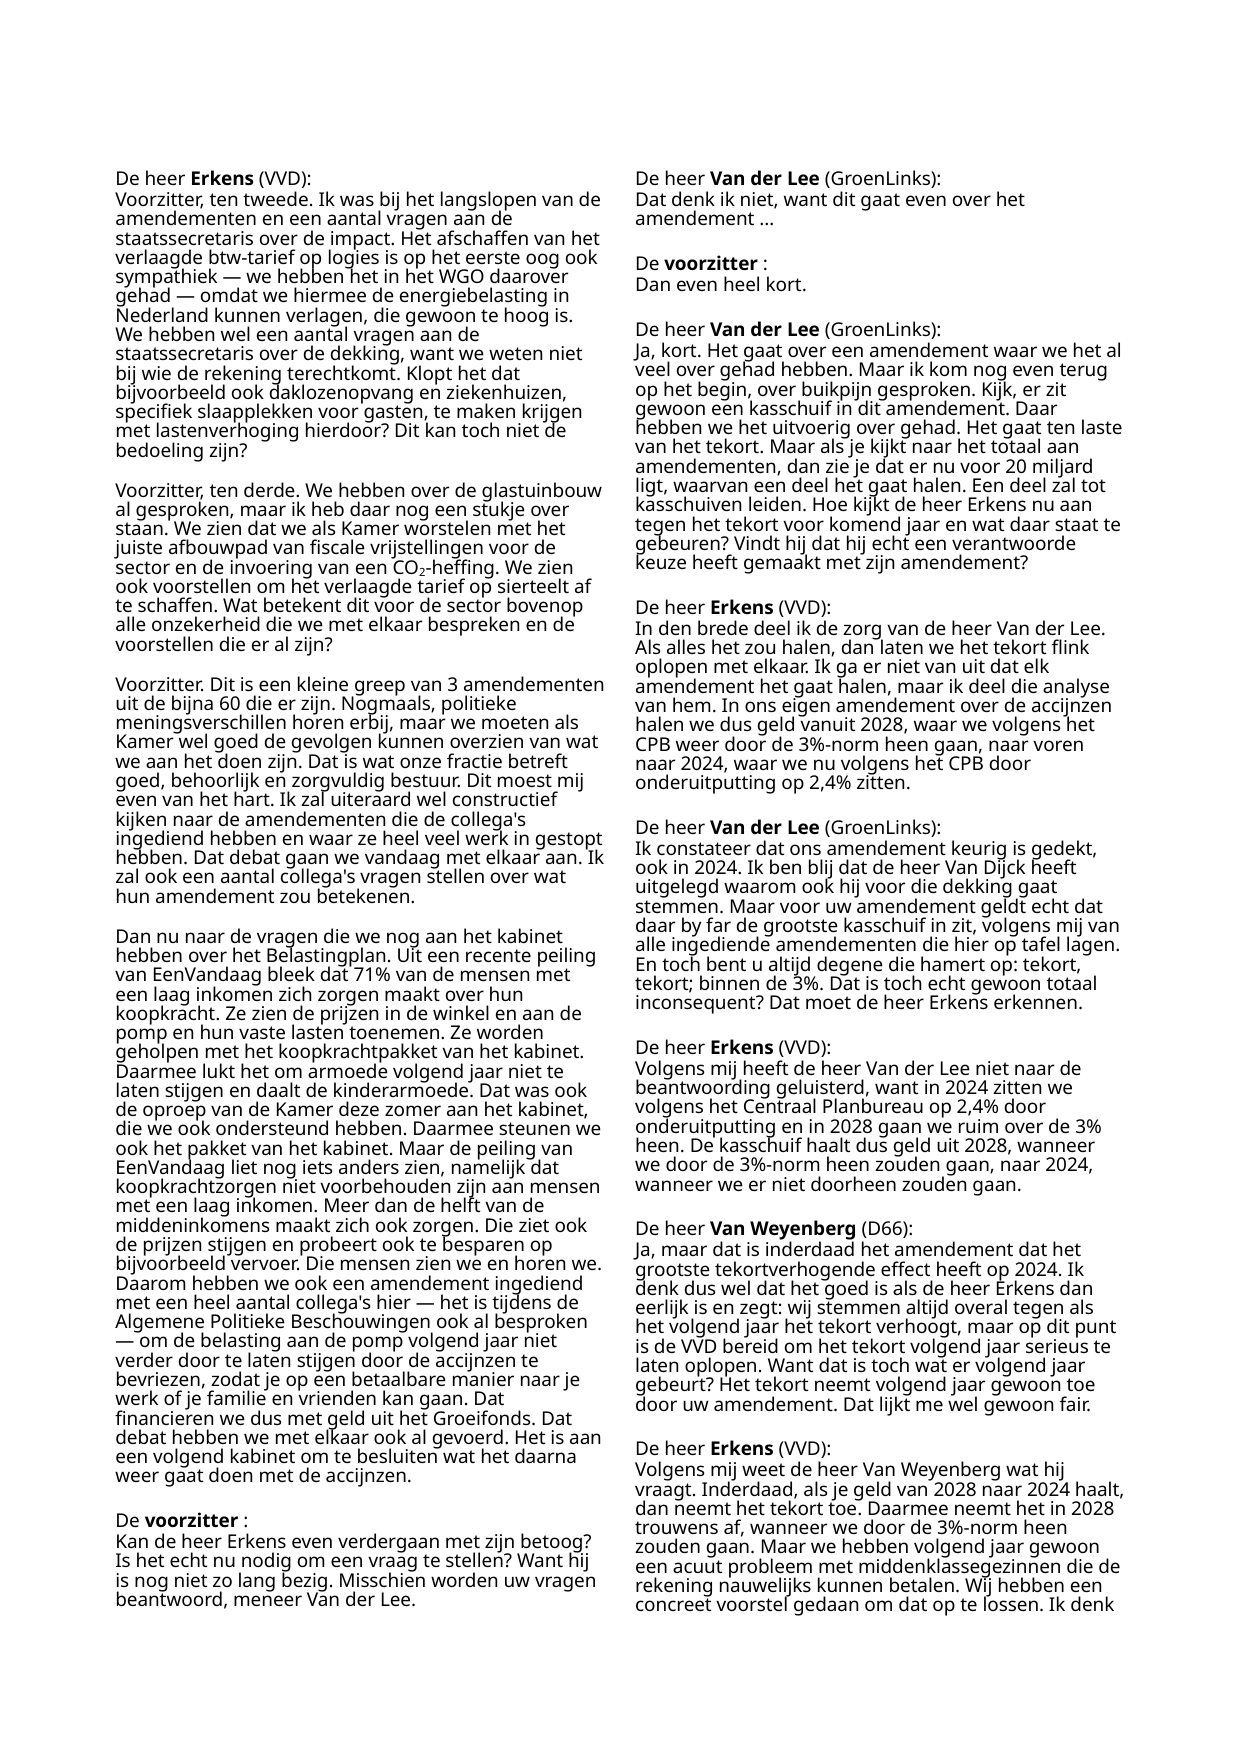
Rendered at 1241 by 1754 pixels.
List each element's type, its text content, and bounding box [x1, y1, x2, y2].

text Dan even heel kort. [635, 276, 1125, 296]
text Volgens mij heeft de heer Van der Lee niet naar de beantwoording geluisterd, want in 2024 zitten we volgens het Centraal Planbureau op 2,4% door onderuitputting en in 2028 gaan we ruim over de 3% heen. De kasschuif haalt dus geld uit 2028, wanneer we door de 3%-norm heen zouden gaan, naar 2024, wanneer we er niet doorheen zouden gaan. [635, 1060, 1125, 1195]
text De heer Erkens (VVD): [635, 1034, 1125, 1060]
text De heer Erkens (VVD): [635, 594, 1125, 620]
text De heer Erkens (VVD): [115, 165, 605, 191]
text Dat denk ik niet, want dit gaat even over het amendement … [635, 191, 1125, 230]
text Dan nu naar de vragen die we nog aan het kabinet hebben over het Belastingplan. Uit een recente peiling van EenVandaag bleek dat 71% van de mensen met een laag inkomen zich zorgen maakt over hun koopkracht. Ze zien de prijzen in de winkel en aan de pomp en hun vaste lasten toenemen. Ze worden geholpen met het koopkrachtpakket van het kabinet. Daarmee lukt het om armoede volgend jaar niet te laten stijgen en daalt de kinderarmoede. Dat was ook de oproep van de Kamer deze zomer aan het kabinet, die we ook ondersteund hebben. Daarmee steunen we ook het pakket van het kabinet. Maar de peiling van EenVandaag liet nog iets anders zien, namelijk dat koopkrachtzorgen niet voorbehouden zijn aan mensen met een laag inkomen. Meer dan de helft van de middeninkomens maakt zich ook zorgen. Die ziet ook de prijzen stijgen en probeert ook te besparen op bijvoorbeeld vervoer. Die mensen zien we en horen we. Daarom hebben we ook een amendement ingediend met een heel aantal collega's hier — het is tijdens de Algemene Politieke Beschouwingen ook al besproken — om de belasting aan de pomp volgend jaar niet verder door te laten stijgen door de accijnzen te bevriezen, zodat je op een betaalbare manier naar je werk of je familie en vrienden kan gaan. Dat financieren we dus met geld uit het Groeifonds. Dat debat hebben we met elkaar ook al gevoerd. Het is aan een volgend kabinet om te besluiten wat het daarna weer gaat doen met de accijnzen. [115, 928, 605, 1487]
text De heer Van Weyenberg (D66): [635, 1216, 1125, 1241]
text De heer Van der Lee (GroenLinks): [635, 165, 1125, 191]
text Kan de heer Erkens even verdergaan met zijn betoog? Is het echt nu nodig om een vraag te stellen? Want hij is nog niet zo lang bezig. Misschien worden uw vragen beantwoord, meneer Van der Lee. [115, 1533, 605, 1610]
text Voorzitter, ten derde. We hebben over de glastuinbouw al gesproken, maar ik heb daar nog een stukje over staan. We zien dat we als Kamer worstelen met het juiste afbouwpad van fiscale vrijstellingen voor de sector en de invoering van een CO2-heffing. We zien ook voorstellen om het verlaagde tarief op sierteelt af te schaffen. Wat betekent dit voor de sector bovenop alle onzekerheid die we met elkaar bespreken en de voorstellen die er al zijn? [115, 482, 605, 655]
text Volgens mij weet de heer Van Weyenberg wat hij vraagt. Inderdaad, als je geld van 2028 naar 2024 haalt, dan neemt het tekort toe. Daarmee neemt het in 2028 trouwens af, wanneer we door de 3%-norm heen zouden gaan. Maar we hebben volgend jaar gewoon een acuut probleem met middenklassegezinnen die de rekening nauwelijks kunnen betalen. Wij hebben een concreet voorstel gedaan om dat op te lossen. Ik denk [635, 1461, 1125, 1616]
text De voorzitter : [115, 1507, 605, 1533]
text Ja, kort. Het gaat over een amendement waar we het al veel over gehad hebben. Maar ik kom nog even terug op het begin, over buikpijn gesproken. Kijk, er zit gewoon een kasschuif in dit amendement. Daar hebben we het uitvoerig over gehad. Het gaat ten laste van het tekort. Maar als je kijkt naar het totaal aan amendementen, dan zie je dat er nu voor 20 miljard ligt, waarvan een deel het gaat halen. Een deel zal tot kasschuiven leiden. Hoe kijkt de heer Erkens nu aan tegen het tekort voor komend jaar en wat daar staat te gebeuren? Vindt hij dat hij echt een verantwoorde keuze heeft gemaakt met zijn amendement? [635, 342, 1125, 573]
text De heer Erkens (VVD): [635, 1436, 1125, 1461]
text In den brede deel ik de zorg van de heer Van der Lee. Als alles het zou halen, dan laten we het tekort flink oplopen met elkaar. Ik ga er niet van uit dat elk amendement het gaat halen, maar ik deel die analyse van hem. In ons eigen amendement over de accijnzen halen we dus geld vanuit 2028, waar we volgens het CPB weer door de 3%-norm heen gaan, naar voren naar 2024, waar we nu volgens het CPB door onderuitputting op 2,4% zitten. [635, 620, 1125, 793]
text Ik constateer dat ons amendement keurig is gedekt, ook in 2024. Ik ben blij dat de heer Van Dijck heeft uitgelegd waarom ook hij voor die dekking gaat stemmen. Maar voor uw amendement geldt echt dat daar by far de grootste kasschuif in zit, volgens mij van alle ingediende amendementen die hier op tafel lagen. En toch bent u altijd degene die hamert op: tekort, tekort; binnen de 3%. Dat is toch echt gewoon totaal inconsequent? Dat moet de heer Erkens erkennen. [635, 840, 1125, 1013]
text De heer Van der Lee (GroenLinks): [635, 814, 1125, 840]
text De heer Van der Lee (GroenLinks): [635, 316, 1125, 342]
text De voorzitter : [635, 251, 1125, 276]
text Voorzitter, ten tweede. Ik was bij het langslopen van de amendementen en een aantal vragen aan de staatssecretaris over de impact. Het afschaffen van het verlaagde btw-tarief op logies is op het eerste oog ook sympathiek — we hebben het in het WGO daarover gehad — omdat we hiermee de energiebelasting in Nederland kunnen verlagen, die gewoon te hoog is. We hebben wel een aantal vragen aan de staatssecretaris over de dekking, want we weten niet bij wie de rekening terechtkomt. Klopt het dat bijvoorbeeld ook daklozenopvang en ziekenhuizen, specifiek slaapplekken voor gasten, te maken krijgen met lastenverhoging hierdoor? Dit kan toch niet de bedoeling zijn? [115, 191, 605, 461]
text Voorzitter. Dit is een kleine greep van 3 amendementen uit de bijna 60 die er zijn. Nogmaals, politieke meningsverschillen horen erbij, maar we moeten als Kamer wel goed de gevolgen kunnen overzien van wat we aan het doen zijn. Dat is wat onze fractie betreft goed, behoorlijk en zorgvuldig bestuur. Dit moest mij even van het hart. Ik zal uiteraard wel constructief kijken naar de amendementen die de collega's ingediend hebben en waar ze heel veel werk in gestopt hebben. Dat debat gaan we vandaag met elkaar aan. Ik zal ook een aantal collega's vragen stellen over wat hun amendement zou betekenen. [115, 676, 605, 907]
text Ja, maar dat is inderdaad het amendement dat het grootste tekortverhogende effect heeft op 2024. Ik denk dus wel dat het goed is als de heer Erkens dan eerlijk is en zegt: wij stemmen altijd overal tegen als het volgend jaar het tekort verhoogt, maar op dit punt is de VVD bereid om het tekort volgend jaar serieus te laten oplopen. Want dat is toch wat er volgend jaar gebeurt? Het tekort neemt volgend jaar gewoon toe door uw amendement. Dat lijkt me wel gewoon fair. [635, 1241, 1125, 1415]
